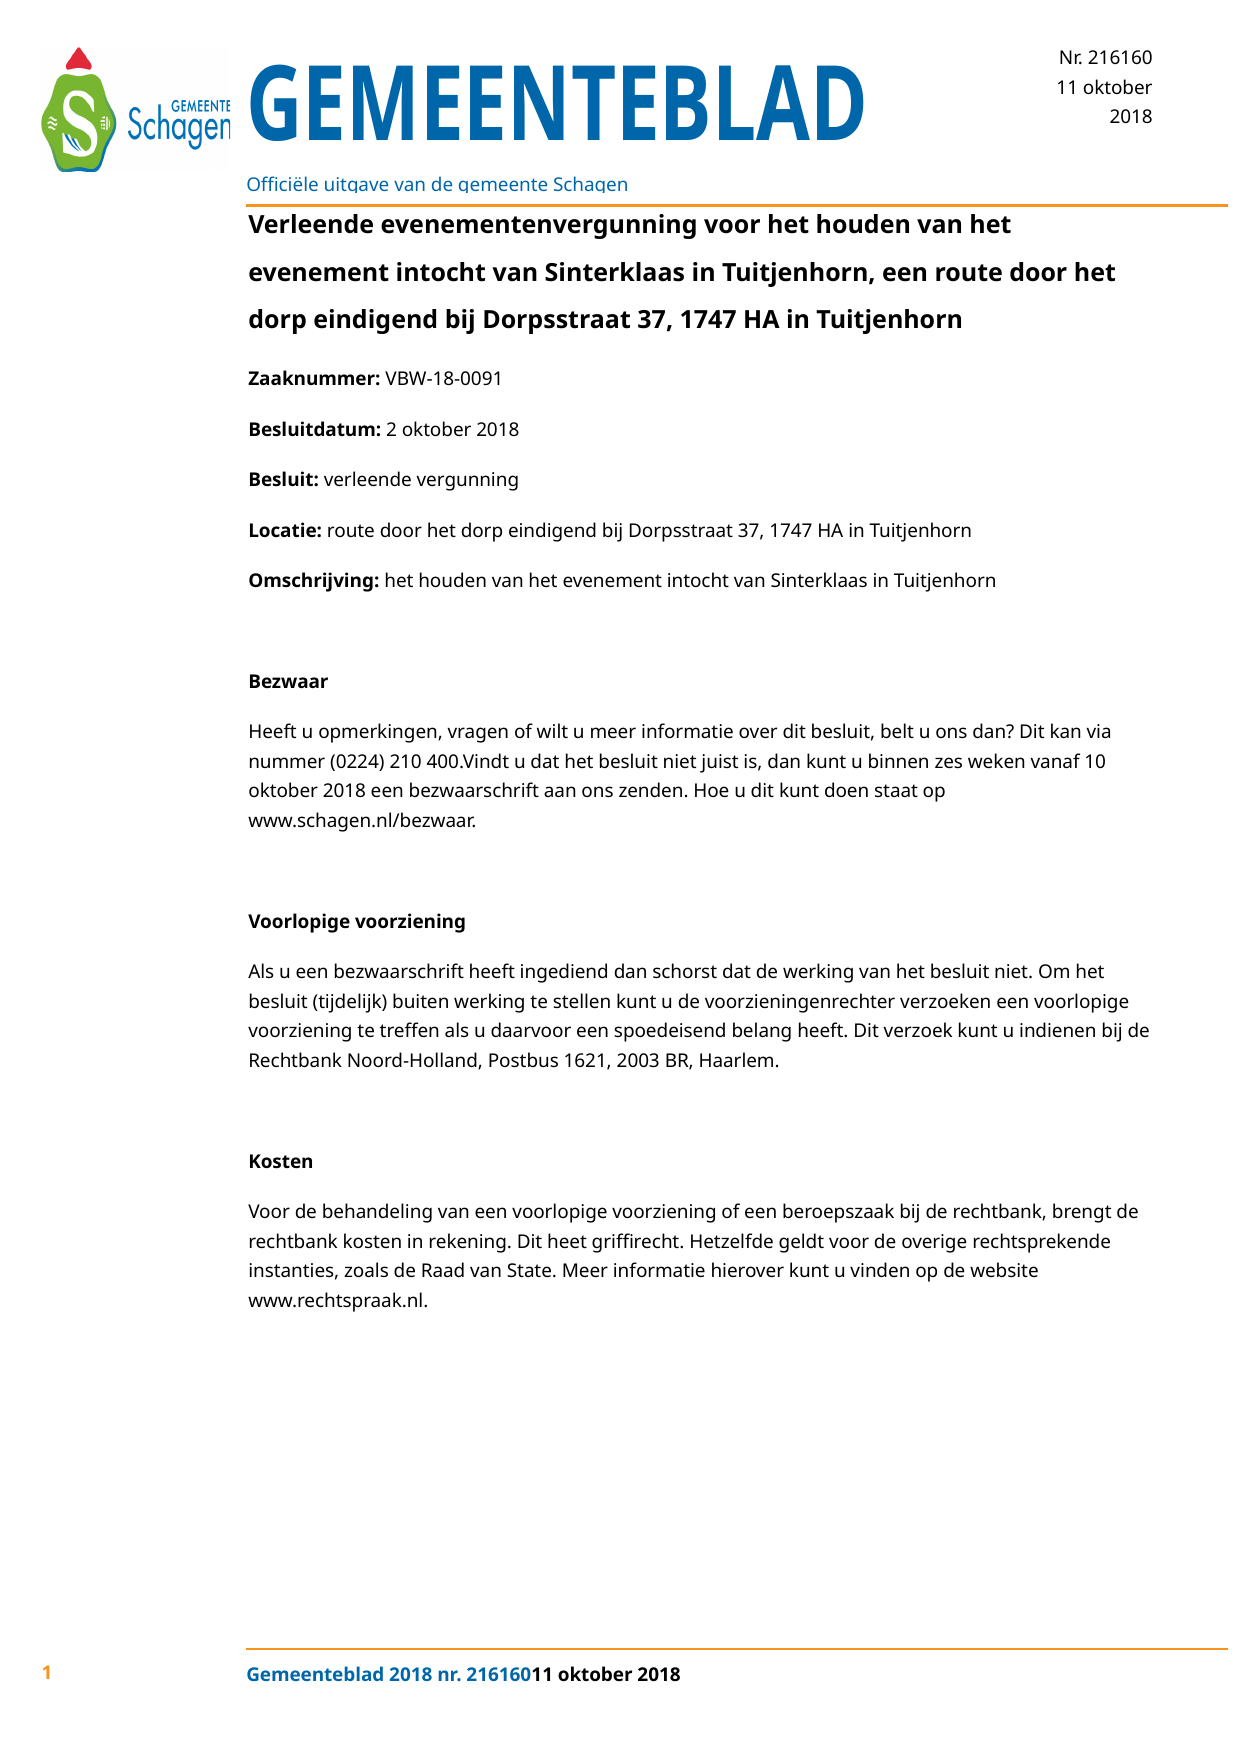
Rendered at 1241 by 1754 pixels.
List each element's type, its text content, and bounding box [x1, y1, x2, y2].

text Heeft u opmerkingen, vragen of wilt u meer informatie over dit besluit, belt u ons dan? Dit kan via nummer (0224) 210 400.Vindt u dat het besluit niet juist is, dan kunt u binnen zes weken vanaf 10 oktober 2018 een bezwaarschrift aan ons zenden. Hoe u dit kunt doen staat op www.schagen.nl/bezwaar. [248, 718, 1152, 833]
text Kosten [248, 1148, 1152, 1174]
picture [41, 47, 231, 172]
text Besluit: verleende vergunning [248, 466, 1152, 492]
text Voor de behandeling van een voorlopige voorziening of een beroepszaak bij de rechtbank, brengt de rechtbank kosten in rekening. Dit heet griffirecht. Hetzelfde geldt voor de overige rechtsprekende instanties, zoals de Raad van State. Meer informatie hierover kunt u vinden op de website www.rechtspraak.nl. [248, 1198, 1152, 1313]
text Omschrijving: het houden van het evenement intocht van Sinterklaas in Tuitjenhorn [248, 567, 1152, 593]
text Voorlopige voorziening [248, 908, 1152, 934]
text Als u een bezwaarschrift heeft ingediend dan schorst dat de werking van het besluit niet. Om het besluit (tijdelijk) buiten werking te stellen kunt u de voorzieningenrechter verzoeken een voorlopige voorziening te treffen als u daarvoor een spoedeisend belang heeft. Dit verzoek kunt u indienen bij de Rechtbank Noord-Holland, Postbus 1621, 2003 BR, Haarlem. [248, 958, 1152, 1073]
text Locatie: route door het dorp eindigend bij Dorpsstraat 37, 1747 HA in Tuitjenhorn [248, 517, 1152, 542]
text Besluitdatum: 2 oktober 2018 [248, 416, 1152, 442]
text Verleende evenementenvergunning voor het houden van het evenement intocht van Sinterklaas in Tuitjenhorn, een route door het dorp eindigend bij Dorpsstraat 37, 1747 HA in Tuitjenhorn [248, 207, 1152, 336]
text Zaaknummer: VBW-18-0091 [248, 366, 1152, 391]
text Bezwaar [248, 668, 1152, 694]
